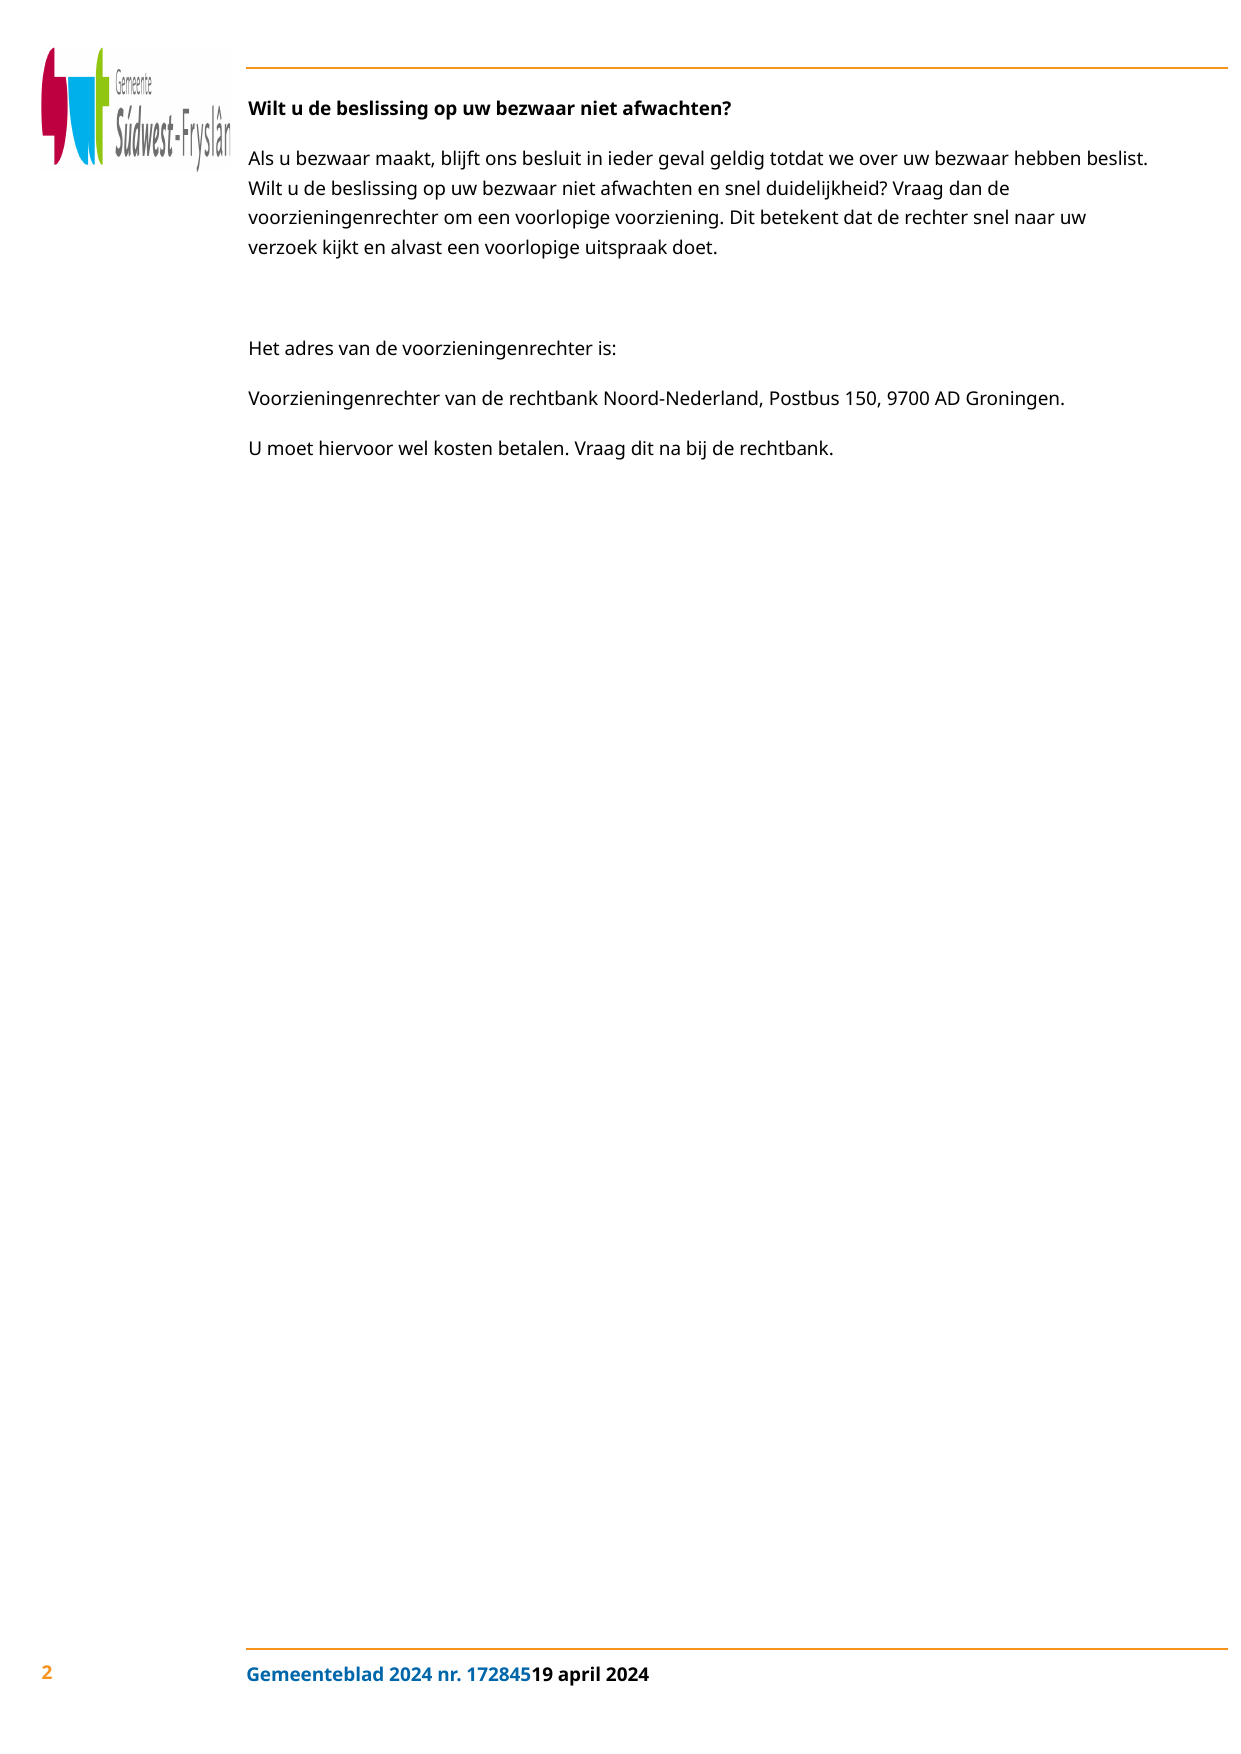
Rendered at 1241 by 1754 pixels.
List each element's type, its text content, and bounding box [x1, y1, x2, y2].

text Wilt u de beslissing op uw bezwaar niet afwachten? [248, 95, 1152, 121]
text Als u bezwaar maakt, blijft ons besluit in ieder geval geldig totdat we over uw bezwaar hebben beslist. Wilt u de beslissing op uw bezwaar niet afwachten en snel duidelijkheid? Vraag dan de voorzieningenrechter om een voorlopige voorziening. Dit betekent dat de rechter snel naar uw verzoek kijkt en alvast een voorlopige uitspraak doet. [248, 145, 1152, 260]
text U moet hiervoor wel kosten betalen. Vraag dit na bij de rechtbank. [248, 436, 1152, 461]
text Voorzieningenrechter van de rechtbank Noord-Nederland, Postbus 150, 9700 AD Groningen. [248, 385, 1152, 411]
text Het adres van de voorzieningenrechter is: [248, 335, 1152, 361]
picture [41, 47, 231, 172]
